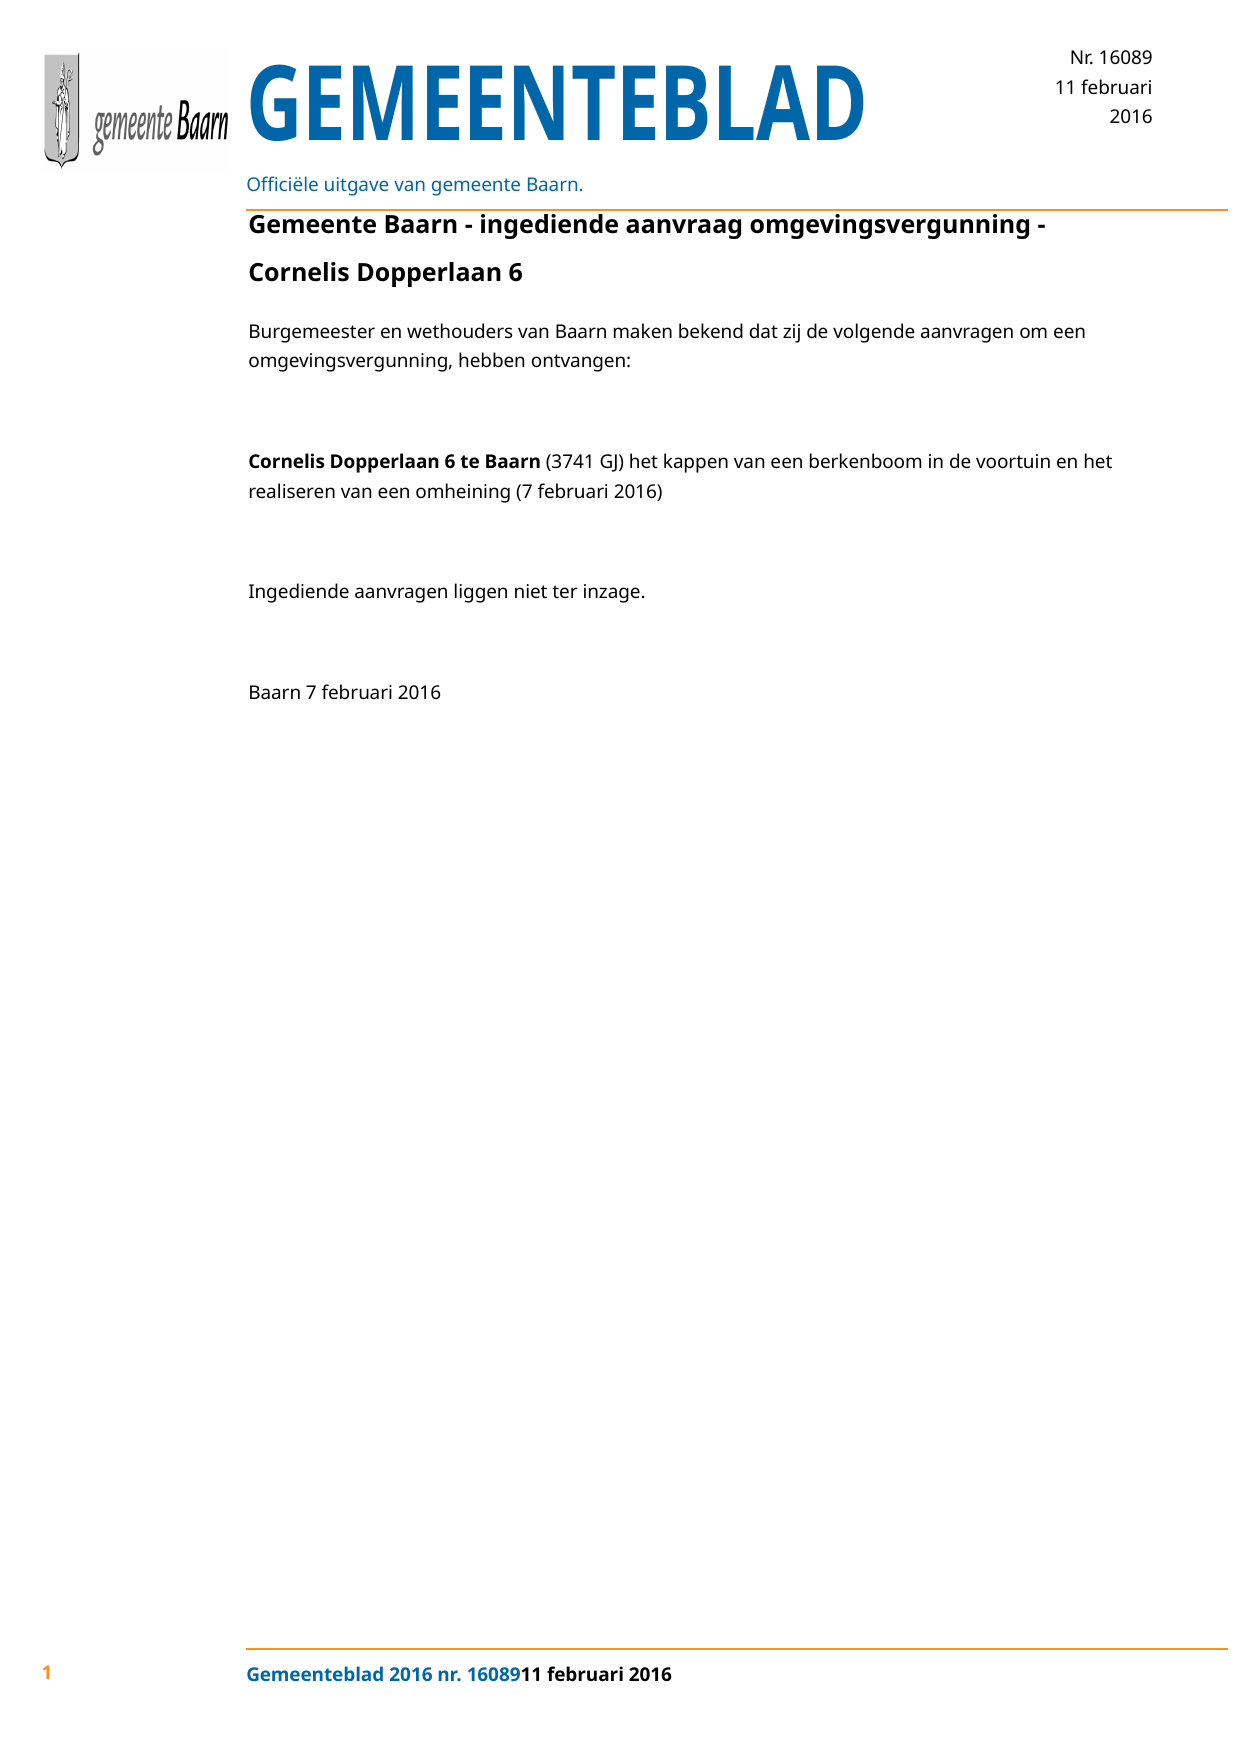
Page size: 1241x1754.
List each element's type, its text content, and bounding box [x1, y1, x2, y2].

text Burgemeester en wethouders van Baarn maken bekend dat zij de volgende aanvragen om een omgevingsvergunning, hebben ontvangen: [248, 318, 1152, 373]
text Baarn 7 februari 2016 [248, 679, 1152, 705]
text Cornelis Dopperlaan 6 te Baarn (3741 GJ) het kappen van een berkenboom in de voortuin en het realiseren van een omheining (7 februari 2016) [248, 448, 1152, 504]
text Gemeente Baarn - ingediende aanvraag omgevingsvergunning - Cornelis Dopperlaan 6 [248, 211, 1152, 288]
text Ingediende aanvragen liggen niet ter inzage. [248, 579, 1152, 604]
picture [41, 47, 231, 172]
